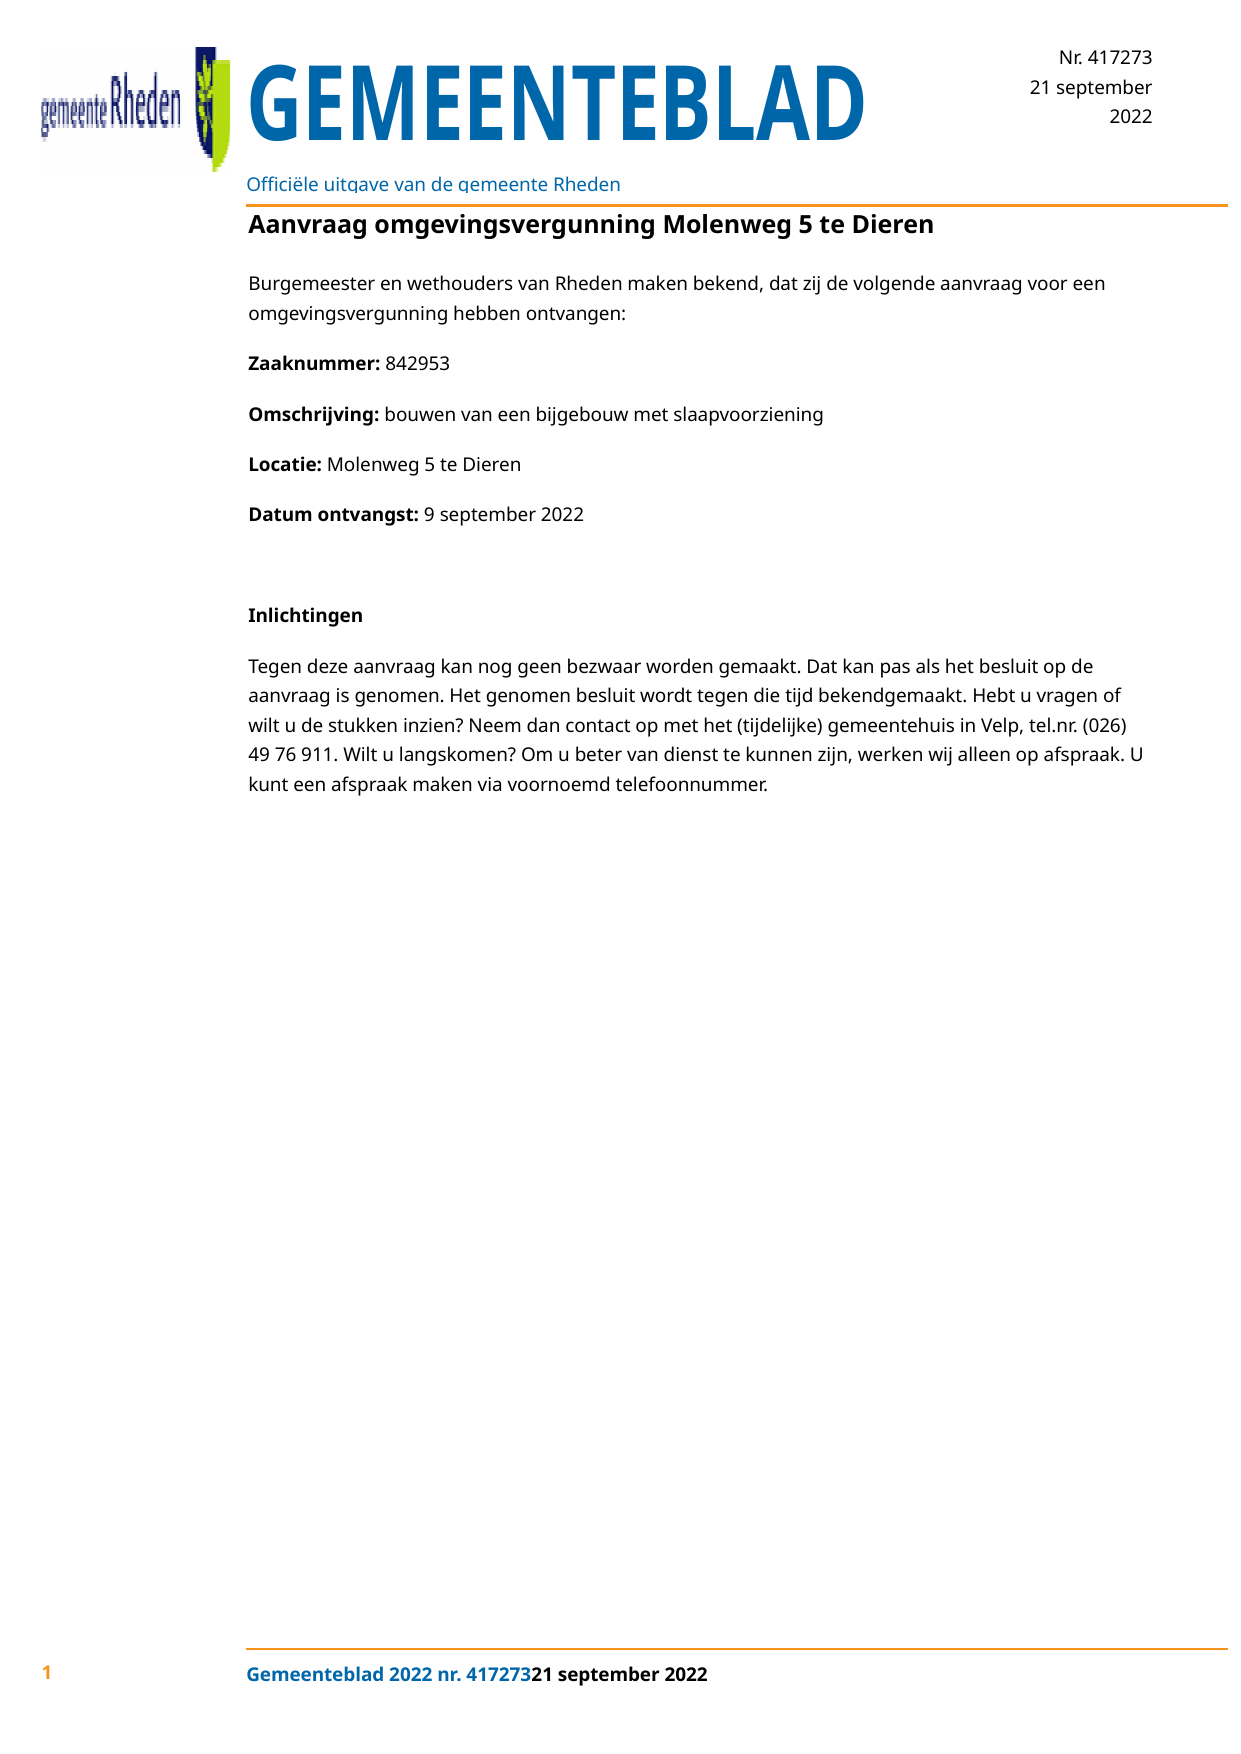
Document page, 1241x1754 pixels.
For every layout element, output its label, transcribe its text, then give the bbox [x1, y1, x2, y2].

text Burgemeester en wethouders van Rheden maken bekend, dat zij de volgende aanvraag voor een omgevingsvergunning hebben ontvangen: [248, 270, 1152, 326]
text Tegen deze aanvraag kan nog geen bezwaar worden gemaakt. Dat kan pas als het besluit op de aanvraag is genomen. Het genomen besluit wordt tegen die tijd bekendgemaakt. Hebt u vragen of wilt u de stukken inzien? Neem dan contact op met het (tijdelijke) gemeentehuis in Velp, tel.nr. (026) 49 76 911. Wilt u langskomen? Om u beter van dienst te kunnen zijn, werken wij alleen op afspraak. U kunt een afspraak maken via voornoemd telefoonnummer. [248, 653, 1152, 797]
text Aanvraag omgevingsvergunning Molenweg 5 te Dieren [248, 207, 1152, 241]
text Omschrijving: bouwen van een bijgebouw met slaapvoorziening [248, 401, 1152, 426]
text Inlichtingen [248, 602, 1152, 628]
text Datum ontvangst: 9 september 2022 [248, 502, 1152, 527]
picture [41, 47, 231, 172]
text Locatie: Molenweg 5 te Dieren [248, 451, 1152, 477]
text Zaaknummer: 842953 [248, 350, 1152, 376]
